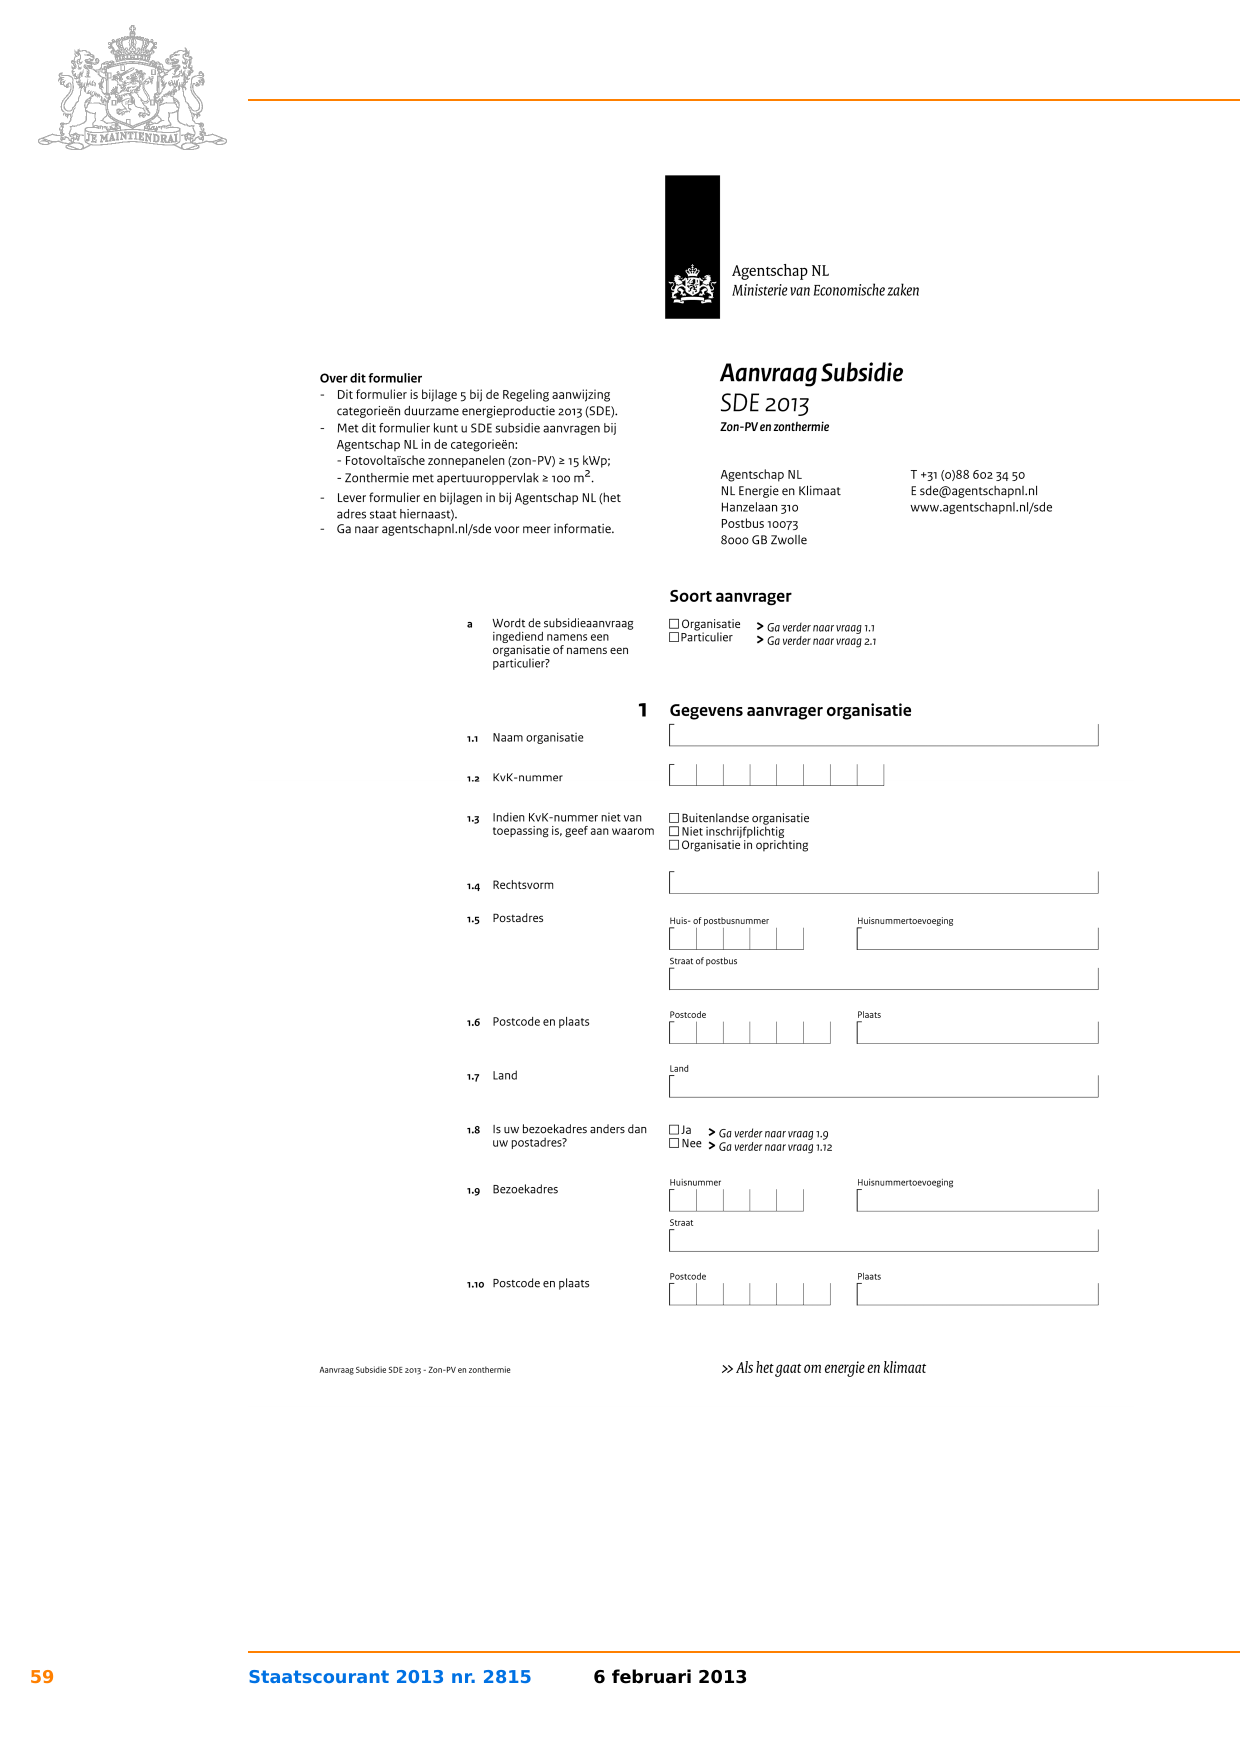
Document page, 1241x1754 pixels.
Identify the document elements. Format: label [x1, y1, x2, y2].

picture [248, 155, 1134, 1407]
picture [38, 25, 227, 150]
